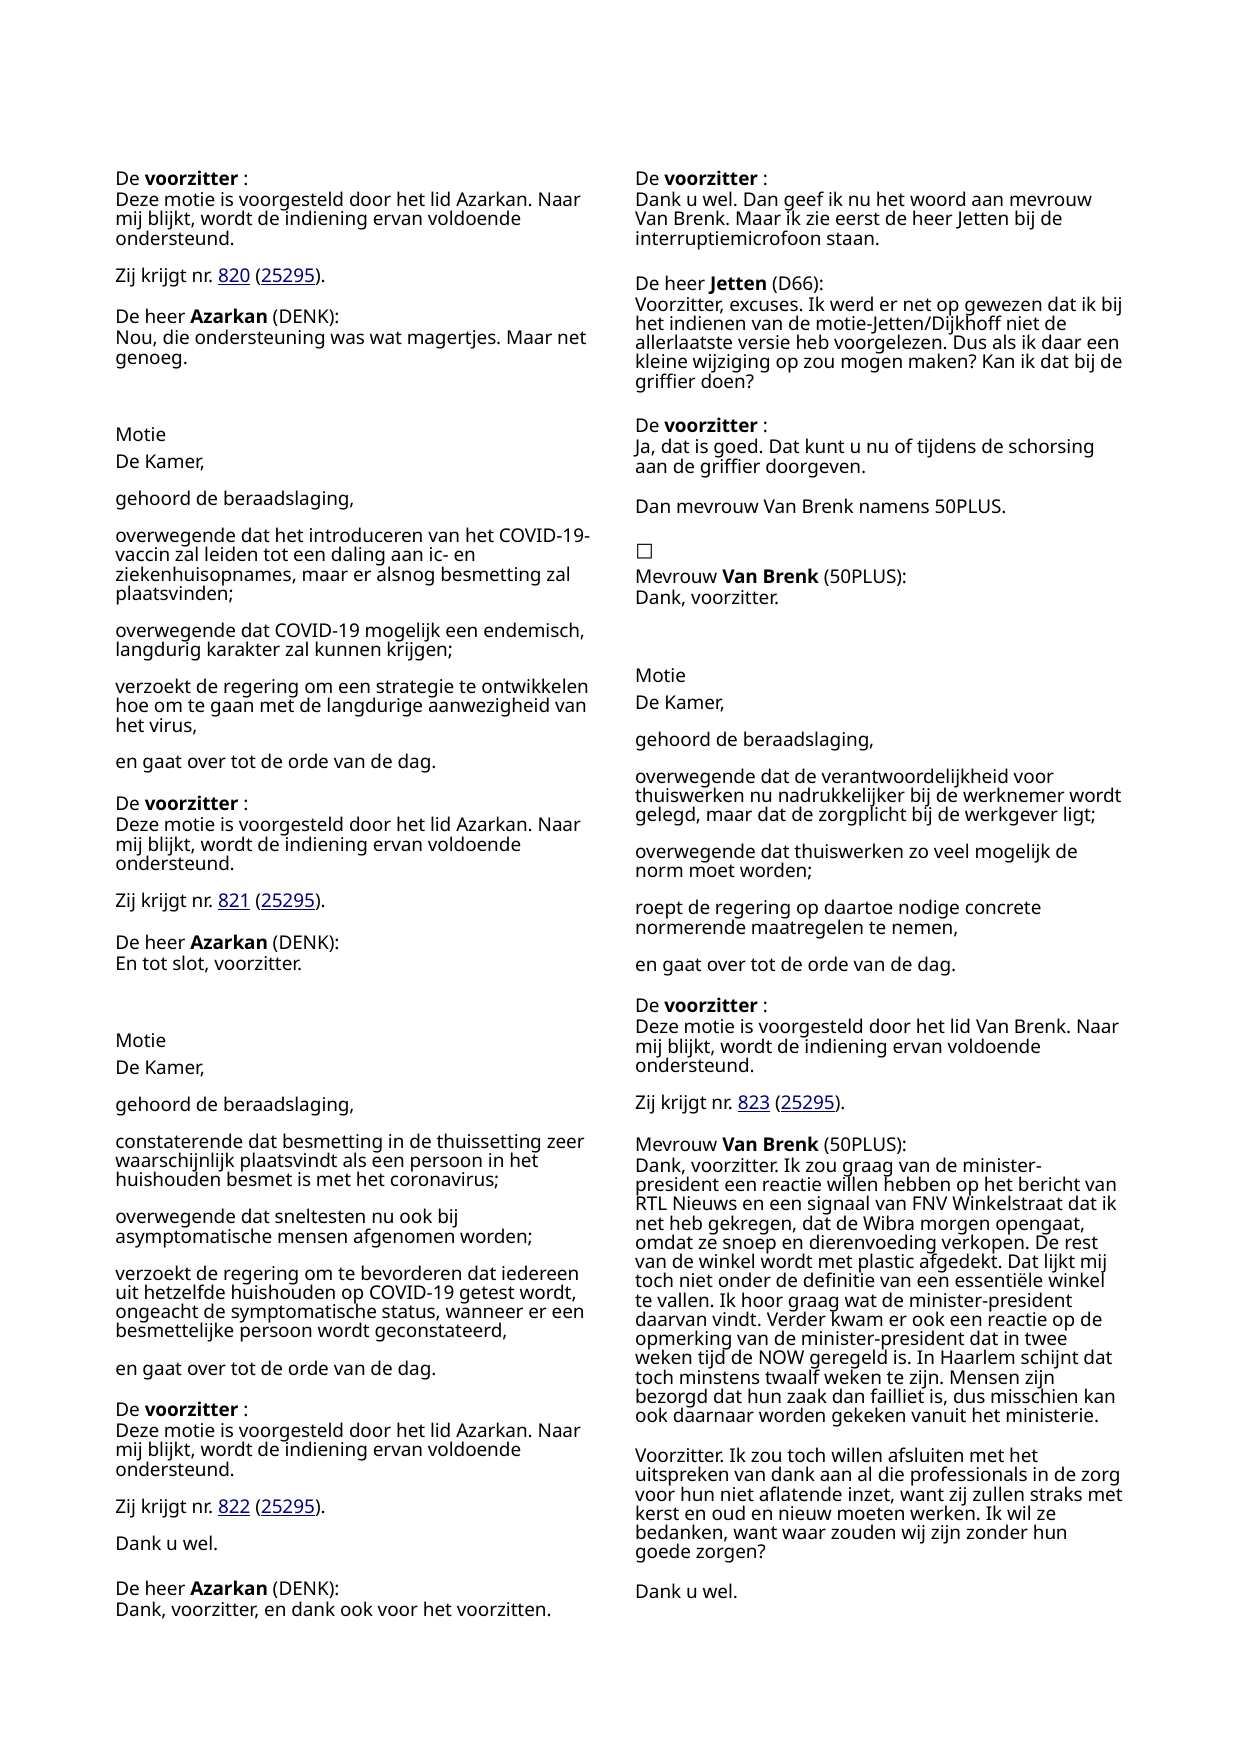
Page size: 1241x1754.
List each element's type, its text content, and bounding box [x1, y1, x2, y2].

text gehoord de beraadslaging, [115, 490, 605, 509]
text Nou, die ondersteuning was wat magertjes. Maar net genoeg. [115, 329, 605, 368]
text Motie [635, 662, 1125, 688]
text De heer Azarkan (DENK): [115, 929, 605, 954]
text verzoekt de regering om een strategie te ontwikkelen hoe om te gaan met de langdurige aanwezigheid van het virus, [115, 678, 605, 736]
text verzoekt de regering om te bevorderen dat iedereen uit hetzelfde huishouden op COVID-19 getest wordt, ongeacht de symptomatische status, wanneer er een besmettelijke persoon wordt geconstateerd, [115, 1265, 605, 1342]
text Voorzitter. Ik zou toch willen afsluiten met het uitspreken van dank aan al die professionals in de zorg voor hun niet aflatende inzet, want zij zullen straks met kerst en oud en nieuw moeten werken. Ik wil ze bedanken, want waar zouden wij zijn zonder hun goede zorgen? [635, 1447, 1125, 1563]
text De voorzitter : [115, 165, 605, 191]
text constaterende dat besmetting in de thuissetting zeer waarschijnlijk plaatsvindt als een persoon in het huishouden besmet is met het coronavirus; [115, 1133, 605, 1191]
text Dank u wel. Dan geef ik nu het woord aan mevrouw Van Brenk. Maar ik zie eerst de heer Jetten bij de interruptiemicrofoon staan. [635, 191, 1125, 249]
text Deze motie is voorgesteld door het lid Azarkan. Naar mij blijkt, wordt de indiening ervan voldoende ondersteund. [115, 1422, 605, 1480]
text Mevrouw Van Brenk (50PLUS): [635, 563, 1125, 589]
text Mevrouw Van Brenk (50PLUS): [635, 1131, 1125, 1157]
text De heer Azarkan (DENK): [115, 304, 605, 329]
text Deze motie is voorgesteld door het lid Azarkan. Naar mij blijkt, wordt de indiening ervan voldoende ondersteund. [115, 191, 605, 249]
text Zij krijgt nr. 821 (25295). [115, 892, 605, 911]
text overwegende dat COVID-19 mogelijk een endemisch, langdurig karakter zal kunnen krijgen; [115, 622, 605, 660]
text Deze motie is voorgesteld door het lid Van Brenk. Naar mij blijkt, wordt de indiening ervan voldoende ondersteund. [635, 1018, 1125, 1076]
text Zij krijgt nr. 823 (25295). [635, 1094, 1125, 1113]
text Dank u wel. [115, 1535, 605, 1554]
text roept de regering op daartoe nodige concrete normerende maatregelen te nemen, [635, 899, 1125, 938]
text Deze motie is voorgesteld door het lid Azarkan. Naar mij blijkt, wordt de indiening ervan voldoende ondersteund. [115, 816, 605, 874]
text overwegende dat de verantwoordelijkheid voor thuiswerken nu nadrukkelijker bij de werknemer wordt gelegd, maar dat de zorgplicht bij de werkgever ligt; [635, 768, 1125, 825]
text Dan mevrouw Van Brenk namens 50PLUS. [635, 498, 1125, 517]
text De voorzitter : [115, 791, 605, 816]
text De voorzitter : [635, 413, 1125, 438]
text De Kamer, [635, 694, 1125, 713]
text gehoord de beraadslaging, [115, 1096, 605, 1115]
text Dank, voorzitter. Ik zou graag van de minister-president een reactie willen hebben op het bericht van RTL Nieuws en een signaal van FNV Winkelstraat dat ik net heb gekregen, dat de Wibra morgen opengaat, omdat ze snoep en dierenvoeding verkopen. De rest van de winkel wordt met plastic afgedekt. Dat lijkt mij toch niet onder de definitie van een essentiële winkel te vallen. Ik hoor graag wat de minister-president daarvan vindt. Verder kwam er ook een reactie op de opmerking van de minister-president dat in twee weken tijd de NOW geregeld is. In Haarlem schijnt dat toch minstens twaalf weken te zijn. Mensen zijn bezorgd dat hun zaak dan failliet is, dus misschien kan ook daarnaar worden gekeken vanuit het ministerie. [635, 1157, 1125, 1426]
text overwegende dat thuiswerken zo veel mogelijk de norm moet worden; [635, 843, 1125, 882]
text Motie [115, 1027, 605, 1053]
text gehoord de beraadslaging, [635, 731, 1125, 750]
text overwegende dat sneltesten nu ook bij asymptomatische mensen afgenomen worden; [115, 1208, 605, 1247]
text De voorzitter : [635, 165, 1125, 191]
text Ja, dat is goed. Dat kunt u nu of tijdens de schorsing aan de griffier doorgeven. [635, 438, 1125, 477]
text Motie [115, 421, 605, 447]
text De Kamer, [115, 1059, 605, 1078]
text De Kamer, [115, 453, 605, 472]
text De voorzitter : [115, 1396, 605, 1422]
text Dank, voorzitter, en dank ook voor het voorzitten. [115, 1601, 605, 1620]
text Dank, voorzitter. [635, 589, 1125, 608]
text Zij krijgt nr. 822 (25295). [115, 1498, 605, 1517]
text De heer Jetten (D66): [635, 270, 1125, 296]
text en gaat over tot de orde van de dag. [635, 956, 1125, 975]
text Zij krijgt nr. 820 (25295). [115, 267, 605, 286]
text De heer Azarkan (DENK): [115, 1575, 605, 1601]
text En tot slot, voorzitter. [115, 954, 605, 974]
text en gaat over tot de orde van de dag. [115, 1359, 605, 1379]
text ⬜ [635, 538, 1125, 563]
text De voorzitter : [635, 993, 1125, 1018]
text en gaat over tot de orde van de dag. [115, 753, 605, 773]
text Voorzitter, excuses. Ik werd er net op gewezen dat ik bij het indienen van de motie-Jetten/Dijkhoff niet de allerlaatste versie heb voorgelezen. Dus als ik daar een kleine wijziging op zou mogen maken? Kan ik dat bij de griffier doen? [635, 296, 1125, 392]
text Dank u wel. [635, 1583, 1125, 1603]
text overwegende dat het introduceren van het COVID-19-vaccin zal leiden tot een daling aan ic- en ziekenhuisopnames, maar er alsnog besmetting zal plaatsvinden; [115, 527, 605, 604]
